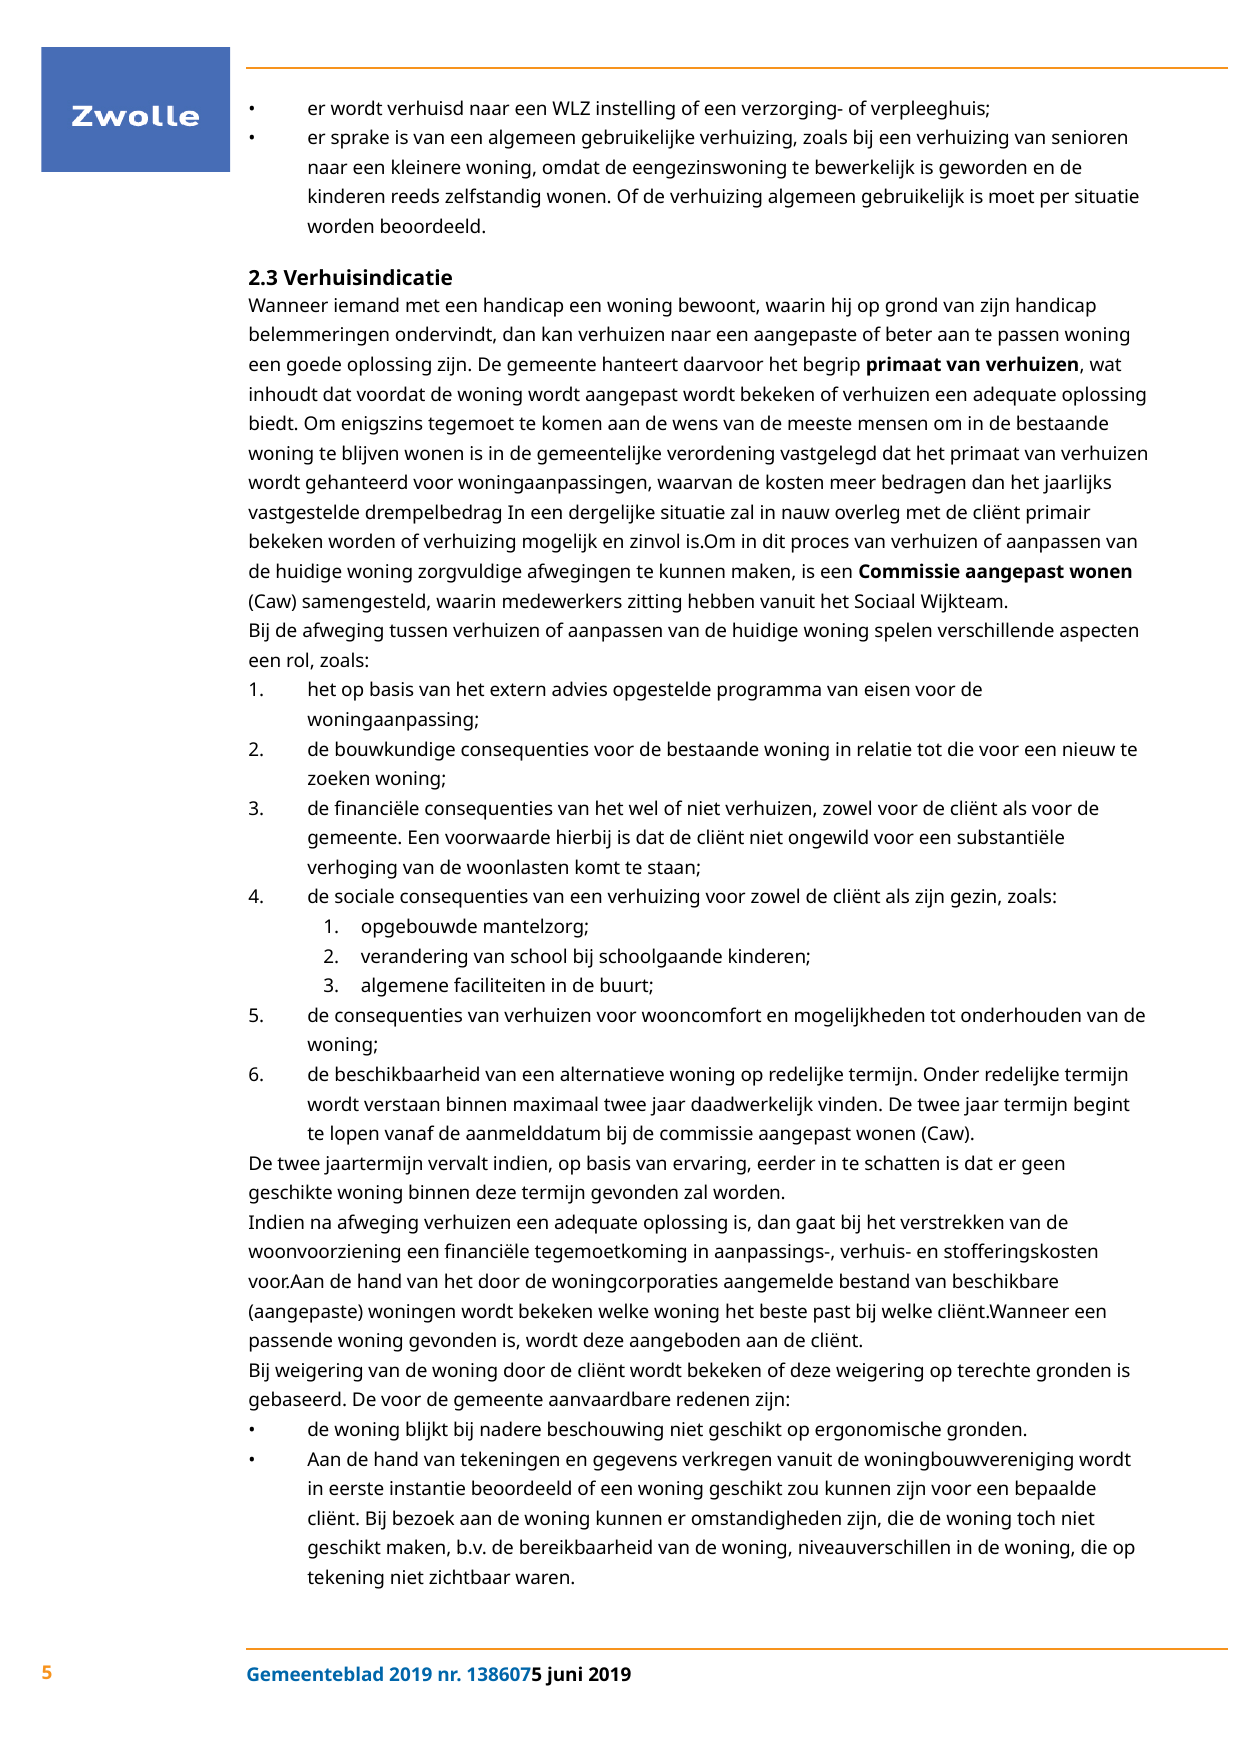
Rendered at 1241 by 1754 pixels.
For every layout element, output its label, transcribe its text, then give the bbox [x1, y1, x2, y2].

list de financiële consequenties van het wel of niet verhuizen, zowel voor de cliënt als voor de gemeente. Een voorwaarde hierbij is dat de cliënt niet ongewild voor een substantiële verhoging van de woonlasten komt te staan; [248, 795, 1152, 880]
list er sprake is van een algemeen gebruikelijke verhuizing, zoals bij een verhuizing van senioren naar een kleinere woning, omdat de eengezinswoning te bewerkelijk is geworden en de kinderen reeds zelfstandig wonen. Of de verhuizing algemeen gebruikelijk is moet per situatie worden beoordeeld. [248, 124, 1152, 239]
list verandering van school bij schoolgaande kinderen; [323, 943, 1152, 968]
list er wordt verhuisd naar een WLZ instelling of een verzorging- of verpleeghuis; [248, 95, 1152, 121]
text 2.3 Verhuisindicatie [248, 263, 1152, 292]
list Aan de hand van tekeningen en gegevens verkregen vanuit de woningbouwvereniging wordt in eerste instantie beoordeeld of een woning geschikt zou kunnen zijn voor een bepaalde cliënt. Bij bezoek aan de woning kunnen er omstandigheden zijn, die de woning toch niet geschikt maken, b.v. de bereikbaarheid van de woning, niveauverschillen in de woning, die op tekening niet zichtbaar waren. [248, 1446, 1152, 1590]
text De twee jaartermijn vervalt indien, op basis van ervaring, eerder in te schatten is dat er geen geschikte woning binnen deze termijn gevonden zal worden. [248, 1150, 1152, 1205]
text Wanneer iemand met een handicap een woning bewoont, waarin hij op grond van zijn handicap belemmeringen ondervindt, dan kan verhuizen naar een aangepaste of beter aan te passen woning een goede oplossing zijn. De gemeente hanteert daarvoor het begrip primaat van verhuizen, wat inhoudt dat voordat de woning wordt aangepast wordt bekeken of verhuizen een adequate oplossing biedt. Om enigszins tegemoet te komen aan de wens van de meeste mensen om in de bestaande woning te blijven wonen is in de gemeentelijke verordening vastgelegd dat het primaat van verhuizen wordt gehanteerd voor woningaanpassingen, waarvan de kosten meer bedragen dan het jaarlijks vastgestelde drempelbedrag In een dergelijke situatie zal in nauw overleg met de cliënt primair bekeken worden of verhuizing mogelijk en zinvol is.Om in dit proces van verhuizen of aanpassen van de huidige woning zorgvuldige afwegingen te kunnen maken, is een Commissie aangepast wonen (Caw) samengesteld, waarin medewerkers zitting hebben vanuit het Sociaal Wijkteam. [248, 292, 1152, 613]
list de beschikbaarheid van een alternatieve woning op redelijke termijn. Onder redelijke termijn wordt verstaan binnen maximaal twee jaar daadwerkelijk vinden. De twee jaar termijn begint te lopen vanaf de aanmelddatum bij de commissie aangepast wonen (Caw). [248, 1061, 1152, 1146]
list opgebouwde mantelzorg; [323, 913, 1152, 939]
picture [41, 47, 231, 172]
list de consequenties van verhuizen voor wooncomfort en mogelijkheden tot onderhouden van de woning; [248, 1002, 1152, 1057]
list het op basis van het extern advies opgestelde programma van eisen voor de woningaanpassing; [248, 677, 1152, 732]
text Indien na afweging verhuizen een adequate oplossing is, dan gaat bij het verstrekken van de woonvoorziening een financiële tegemoetkoming in aanpassings-, verhuis- en stofferingskosten voor.Aan de hand van het door de woningcorporaties aangemelde bestand van beschikbare (aangepaste) woningen wordt bekeken welke woning het beste past bij welke cliënt.Wanneer een passende woning gevonden is, wordt deze aangeboden aan de cliënt. [248, 1209, 1152, 1353]
text Bij de afweging tussen verhuizen of aanpassen van de huidige woning spelen verschillende aspecten een rol, zoals: [248, 617, 1152, 673]
list de bouwkundige consequenties voor de bestaande woning in relatie tot die voor een nieuw te zoeken woning; [248, 736, 1152, 791]
list algemene faciliteiten in de buurt; [323, 972, 1152, 998]
list de woning blijkt bij nadere beschouwing niet geschikt op ergonomische gronden. [248, 1416, 1152, 1442]
text Bij weigering van de woning door de cliënt wordt bekeken of deze weigering op terechte gronden is gebaseerd. De voor de gemeente aanvaardbare redenen zijn: [248, 1357, 1152, 1412]
list de sociale consequenties van een verhuizing voor zowel de cliënt als zijn gezin, zoals: [248, 884, 1152, 909]
